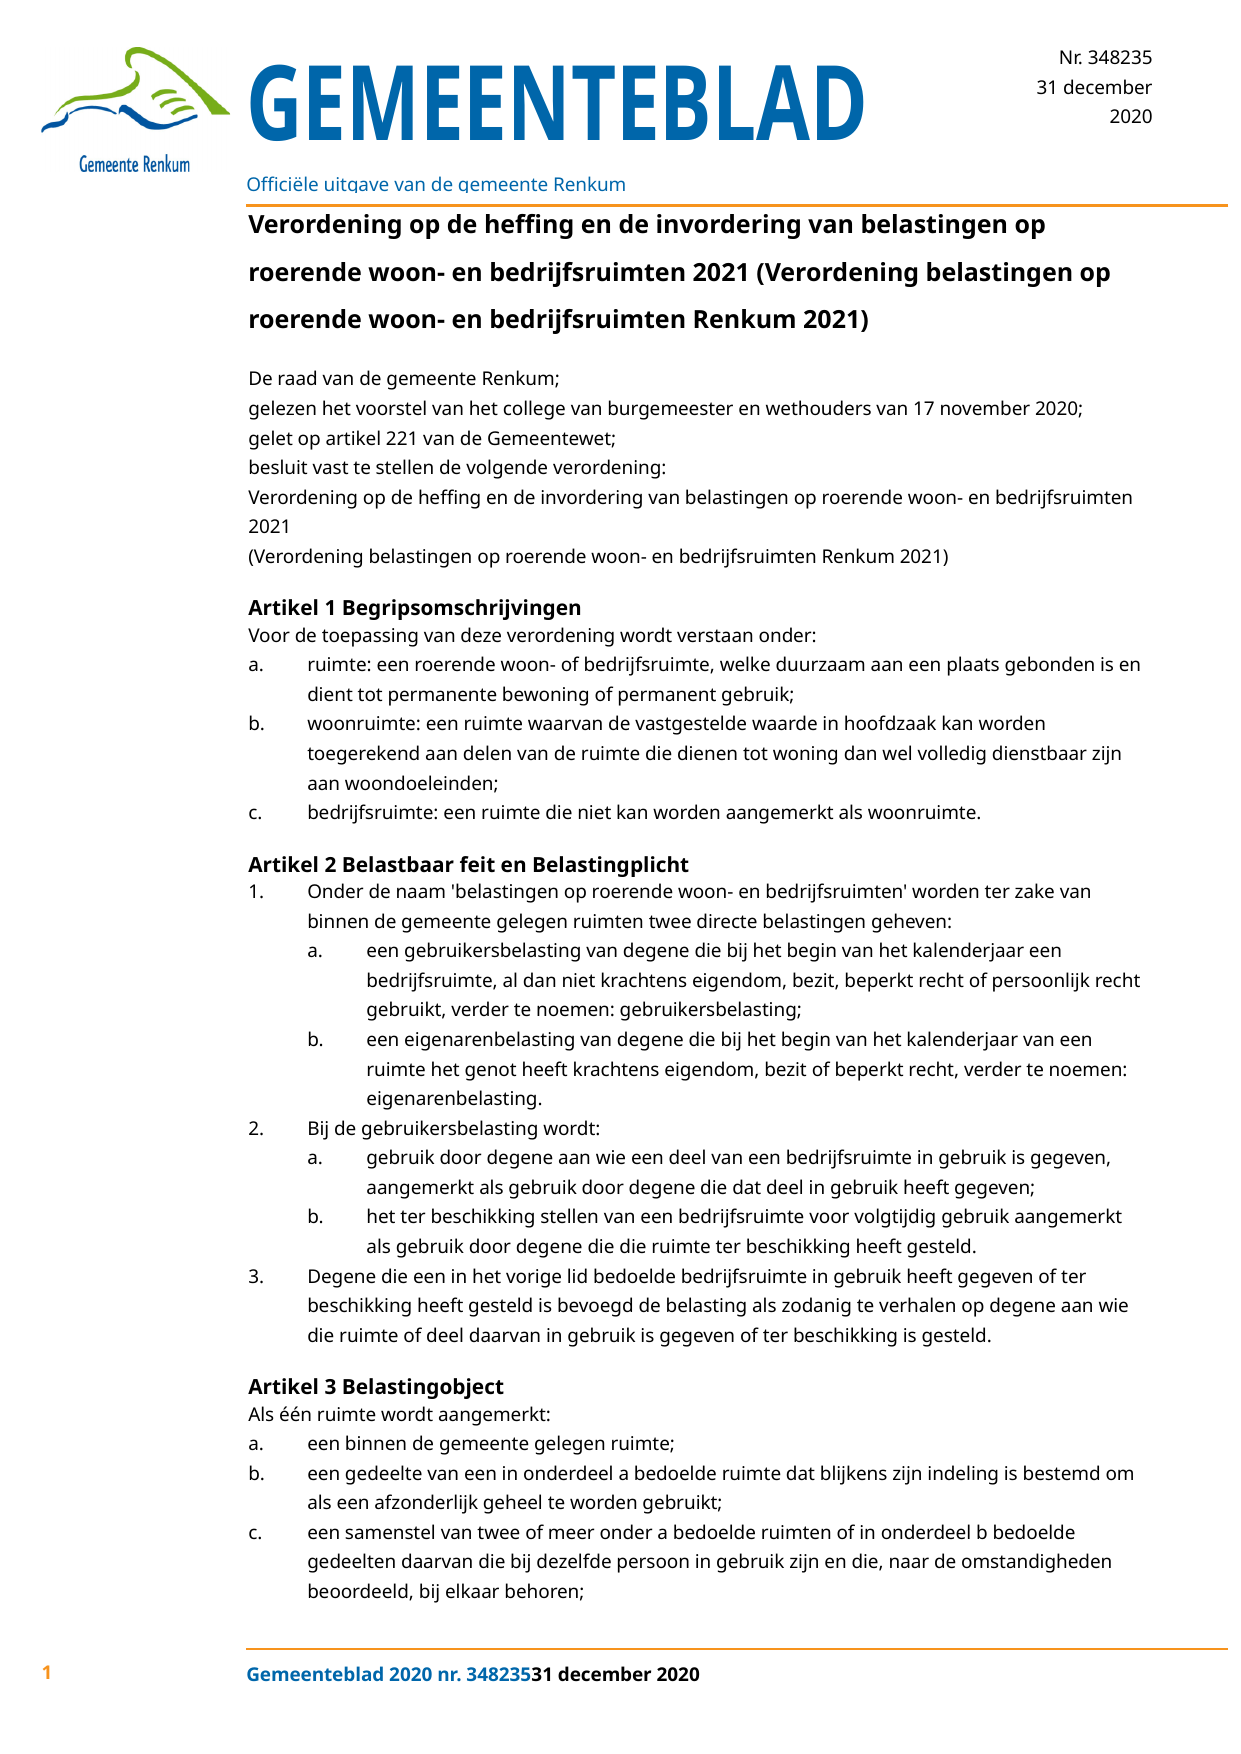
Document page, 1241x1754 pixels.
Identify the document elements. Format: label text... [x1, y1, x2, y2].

list Degene die een in het vorige lid bedoelde bedrijfsruimte in gebruik heeft gegeven of ter beschikking heeft gesteld is bevoegd de belasting als zodanig te verhalen op degene aan wie die ruimte of deel daarvan in gebruik is gegeven of ter beschikking is gesteld. [248, 1263, 1152, 1348]
list bedrijfsruimte: een ruimte die niet kan worden aangemerkt als woonruimte. [248, 799, 1152, 825]
list een gebruikersbelasting van degene die bij het begin van het kalenderjaar een bedrijfsruimte, al dan niet krachtens eigendom, bezit, beperkt recht of persoonlijk recht gebruikt, verder te noemen: gebruikersbelasting; [307, 937, 1152, 1022]
list Bij de gebruikersbelasting wordt: [248, 1115, 1152, 1141]
list een eigenarenbelasting van degene die bij het begin van het kalenderjaar van een ruimte het genot heeft krachtens eigendom, bezit of beperkt recht, verder te noemen: eigenarenbelasting. [307, 1026, 1152, 1111]
text De raad van de gemeente Renkum; [248, 366, 1152, 391]
text Als één ruimte wordt aangemerkt: [248, 1401, 1152, 1427]
list Onder de naam 'belastingen op roerende woon- en bedrijfsruimten' worden ter zake van binnen de gemeente gelegen ruimten twee directe belastingen geheven: [248, 878, 1152, 933]
text gelezen het voorstel van het college van burgemeester en wethouders van 17 november 2020; [248, 395, 1152, 421]
picture [41, 47, 231, 172]
text Artikel 1 Begripsomschrijvingen [248, 593, 1152, 622]
text Verordening op de heffing en de invordering van belastingen op roerende woon- en bedrijfsruimten 2021 (Verordening belastingen op roerende woon- en bedrijfsruimten Renkum 2021) [248, 207, 1152, 336]
list woonruimte: een ruimte waarvan de vastgestelde waarde in hoofdzaak kan worden toegerekend aan delen van de ruimte die dienen tot woning dan wel volledig dienstbaar zijn aan woondoeleinden; [248, 711, 1152, 796]
text (Verordening belastingen op roerende woon- en bedrijfsruimten Renkum 2021) [248, 543, 1152, 569]
text Artikel 3 Belastingobject [248, 1372, 1152, 1401]
list een samenstel van twee of meer onder a bedoelde ruimten of in onderdeel b bedoelde gedeelten daarvan die bij dezelfde persoon in gebruik zijn en die, naar de omstandigheden beoordeeld, bij elkaar behoren; [248, 1519, 1152, 1604]
text Voor de toepassing van deze verordening wordt verstaan onder: [248, 622, 1152, 648]
list gebruik door degene aan wie een deel van een bedrijfsruimte in gebruik is gegeven, aangemerkt als gebruik door degene die dat deel in gebruik heeft gegeven; [307, 1144, 1152, 1200]
text Verordening op de heffing en de invordering van belastingen op roerende woon- en bedrijfsruimten 2021 [248, 484, 1152, 539]
text gelet op artikel 221 van de Gemeentewet; [248, 425, 1152, 450]
list het ter beschikking stellen van een bedrijfsruimte voor volgtijdig gebruik aangemerkt als gebruik door degene die die ruimte ter beschikking heeft gesteld. [307, 1204, 1152, 1259]
text Artikel 2 Belastbaar feit en Belastingplicht [248, 850, 1152, 878]
list ruimte: een roerende woon- of bedrijfsruimte, welke duurzaam aan een plaats gebonden is en dient tot permanente bewoning of permanent gebruik; [248, 651, 1152, 707]
text besluit vast te stellen de volgende verordening: [248, 454, 1152, 480]
list een gedeelte van een in onderdeel a bedoelde ruimte dat blijkens zijn indeling is bestemd om als een afzonderlijk geheel te worden gebruikt; [248, 1460, 1152, 1515]
list een binnen de gemeente gelegen ruimte; [248, 1430, 1152, 1456]
